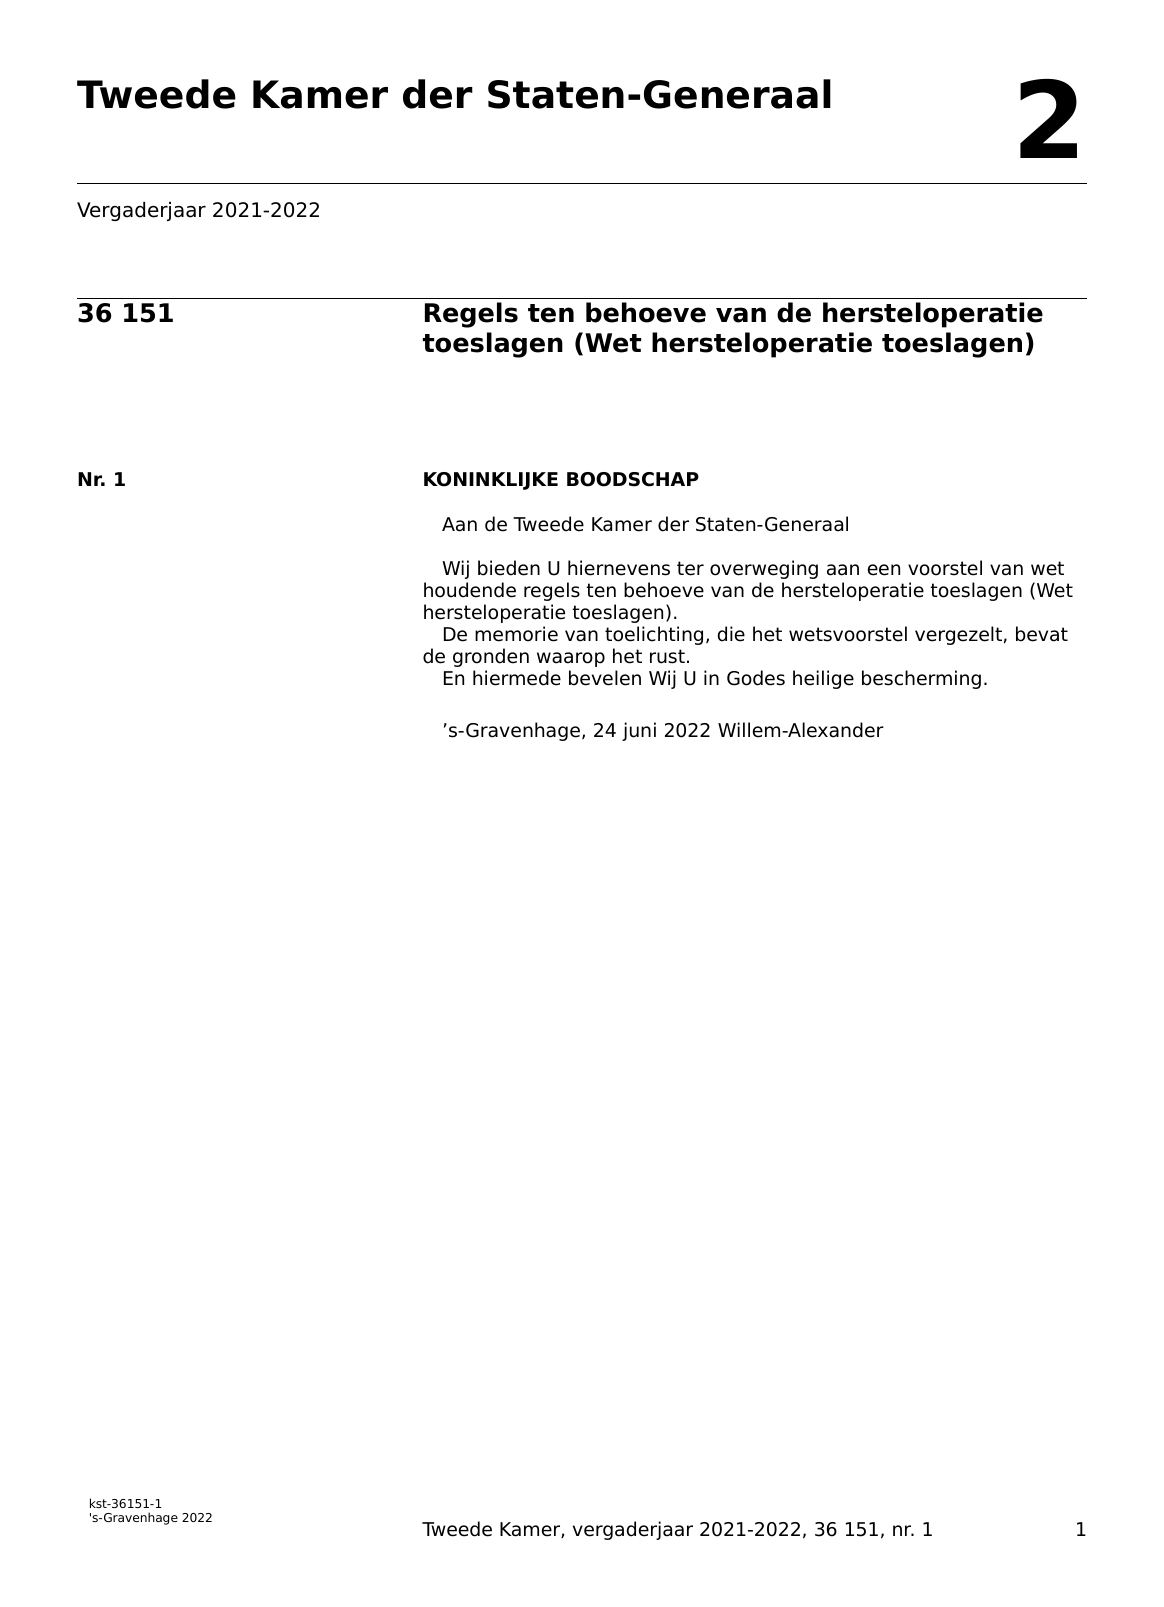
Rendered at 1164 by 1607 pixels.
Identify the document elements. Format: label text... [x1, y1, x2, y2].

text 's-Gravenhage 2022 [88, 1511, 323, 1525]
subtitle Nr. 1 KONINKLIJKE BOODSCHAP [77, 469, 1087, 491]
table_header 2 [886, 59, 1087, 183]
text En hiermede bevelen Wij U in Godes heilige bescherming. [422, 668, 1087, 689]
table_cell Vergaderjaar 2021-2022 [77, 184, 1087, 298]
text kst-36151-1 [88, 1497, 323, 1511]
text De memorie van toelichting, die het wetsvoorstel vergezelt, bevat de gronden waarop het rust. [422, 624, 1087, 668]
text Aan de Tweede Kamer der Staten-Generaal [422, 513, 1087, 536]
table_header Tweede Kamer der Staten-Generaal [77, 59, 886, 183]
text ’s-Gravenhage, 24 juni 2022 Willem-Alexander [422, 719, 1087, 742]
text Wij bieden U hiernevens ter overweging aan een voorstel van wet houdende regels ten behoeve van de hersteloperatie toeslagen (Wet hersteloperatie toeslagen). [422, 558, 1087, 624]
subtitle 36 151 Regels ten behoeve van de hersteloperatie toeslagen (Wet hersteloperatie toeslagen) [77, 299, 1087, 358]
